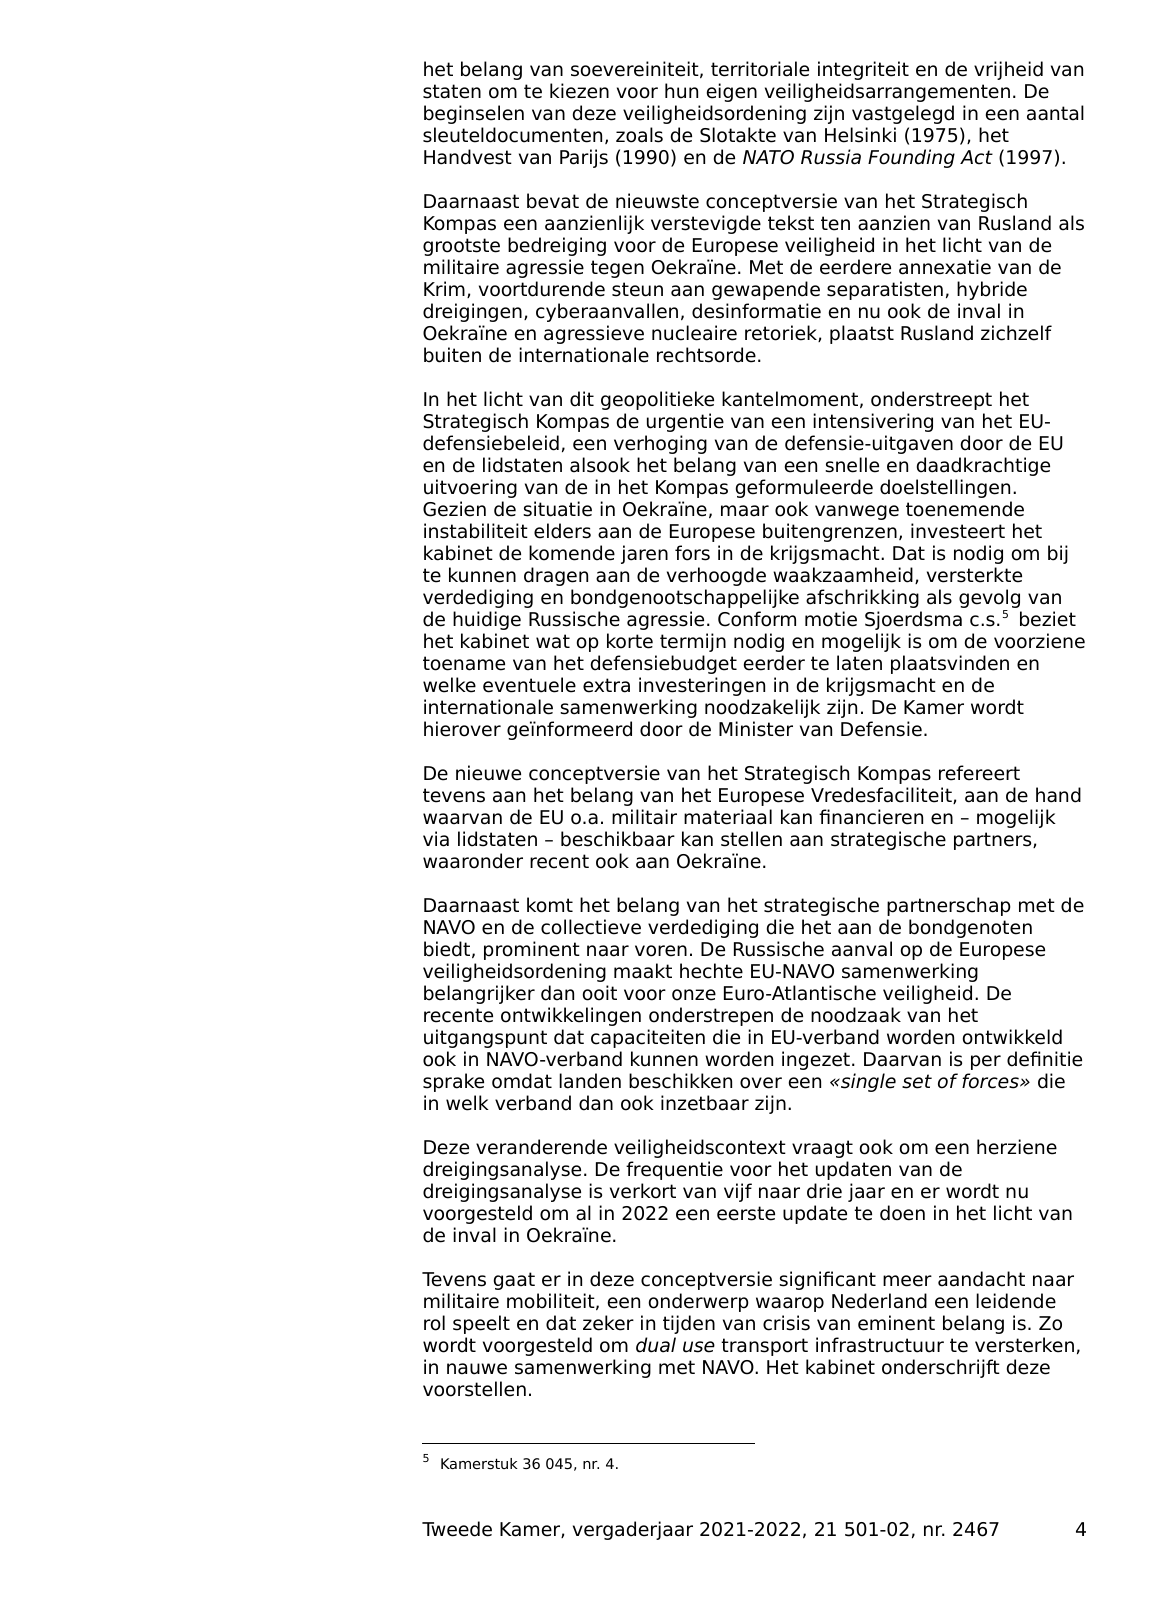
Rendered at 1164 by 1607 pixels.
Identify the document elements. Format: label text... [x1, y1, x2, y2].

text Kamerstuk 36 045, nr. 4. [422, 1452, 1087, 1474]
text Tevens gaat er in deze conceptversie significant meer aandacht naar militaire mobiliteit, een onderwerp waarop Nederland een leidende rol speelt en dat zeker in tijden van crisis van eminent belang is. Zo wordt voorgesteld om dual use transport infrastructuur te versterken, in nauwe samenwerking met NAVO. Het kabinet onderschrijft deze voorstellen. [422, 1269, 1087, 1401]
text het belang van soevereiniteit, territoriale integriteit en de vrijheid van staten om te kiezen voor hun eigen veiligheidsarrangementen. De beginselen van deze veiligheidsordening zijn vastgelegd in een aantal sleuteldocumenten, zoals de Slotakte van Helsinki (1975), het Handvest van Parijs (1990) en de NATO Russia Founding Act (1997). [422, 59, 1087, 169]
text Daarnaast komt het belang van het strategische partnerschap met de NAVO en de collectieve verdediging die het aan de bondgenoten biedt, prominent naar voren. De Russische aanval op de Europese veiligheidsordening maakt hechte EU-NAVO samenwerking belangrijker dan ooit voor onze Euro-Atlantische veiligheid. De recente ontwikkelingen onderstrepen de noodzaak van het uitgangspunt dat capaciteiten die in EU-verband worden ontwikkeld ook in NAVO-verband kunnen worden ingezet. Daarvan is per definitie sprake omdat landen beschikken over een «single set of forces» die in welk verband dan ook inzetbaar zijn. [422, 895, 1087, 1115]
text De nieuwe conceptversie van het Strategisch Kompas refereert tevens aan het belang van het Europese Vredesfaciliteit, aan de hand waarvan de EU o.a. militair materiaal kan financieren en – mogelijk via lidstaten – beschikbaar kan stellen aan strategische partners, waaronder recent ook aan Oekraïne. [422, 763, 1087, 873]
text In het licht van dit geopolitieke kantelmoment, onderstreept het Strategisch Kompas de urgentie van een intensivering van het EU-defensiebeleid, een verhoging van de defensie-uitgaven door de EU en de lidstaten alsook het belang van een snelle en daadkrachtige uitvoering van de in het Kompas geformuleerde doelstellingen. Gezien de situatie in Oekraïne, maar ook vanwege toenemende instabiliteit elders aan de Europese buitengrenzen, investeert het kabinet de komende jaren fors in de krijgsmacht. Dat is nodig om bij te kunnen dragen aan de verhoogde waakzaamheid, versterkte verdediging en bondgenootschappelijke afschrikking als gevolg van de huidige Russische agressie. Conform motie Sjoerdsma c.s. beziet het kabinet wat op korte termijn nodig en mogelijk is om de voorziene toename van het defensiebudget eerder te laten plaatsvinden en welke eventuele extra investeringen in de krijgsmacht en de internationale samenwerking noodzakelijk zijn. De Kamer wordt hierover geïnformeerd door de Minister van Defensie. [422, 389, 1087, 741]
text Deze veranderende veiligheidscontext vraagt ook om een herziene dreigingsanalyse. De frequentie voor het updaten van de dreigingsanalyse is verkort van vijf naar drie jaar en er wordt nu voorgesteld om al in 2022 een eerste update te doen in het licht van de inval in Oekraïne. [422, 1137, 1087, 1247]
text Daarnaast bevat de nieuwste conceptversie van het Strategisch Kompas een aanzienlijk verstevigde tekst ten aanzien van Rusland als grootste bedreiging voor de Europese veiligheid in het licht van de militaire agressie tegen Oekraïne. Met de eerdere annexatie van de Krim, voortdurende steun aan gewapende separatisten, hybride dreigingen, cyberaanvallen, desinformatie en nu ook de inval in Oekraïne en agressieve nucleaire retoriek, plaatst Rusland zichzelf buiten de internationale rechtsorde. [422, 191, 1087, 367]
